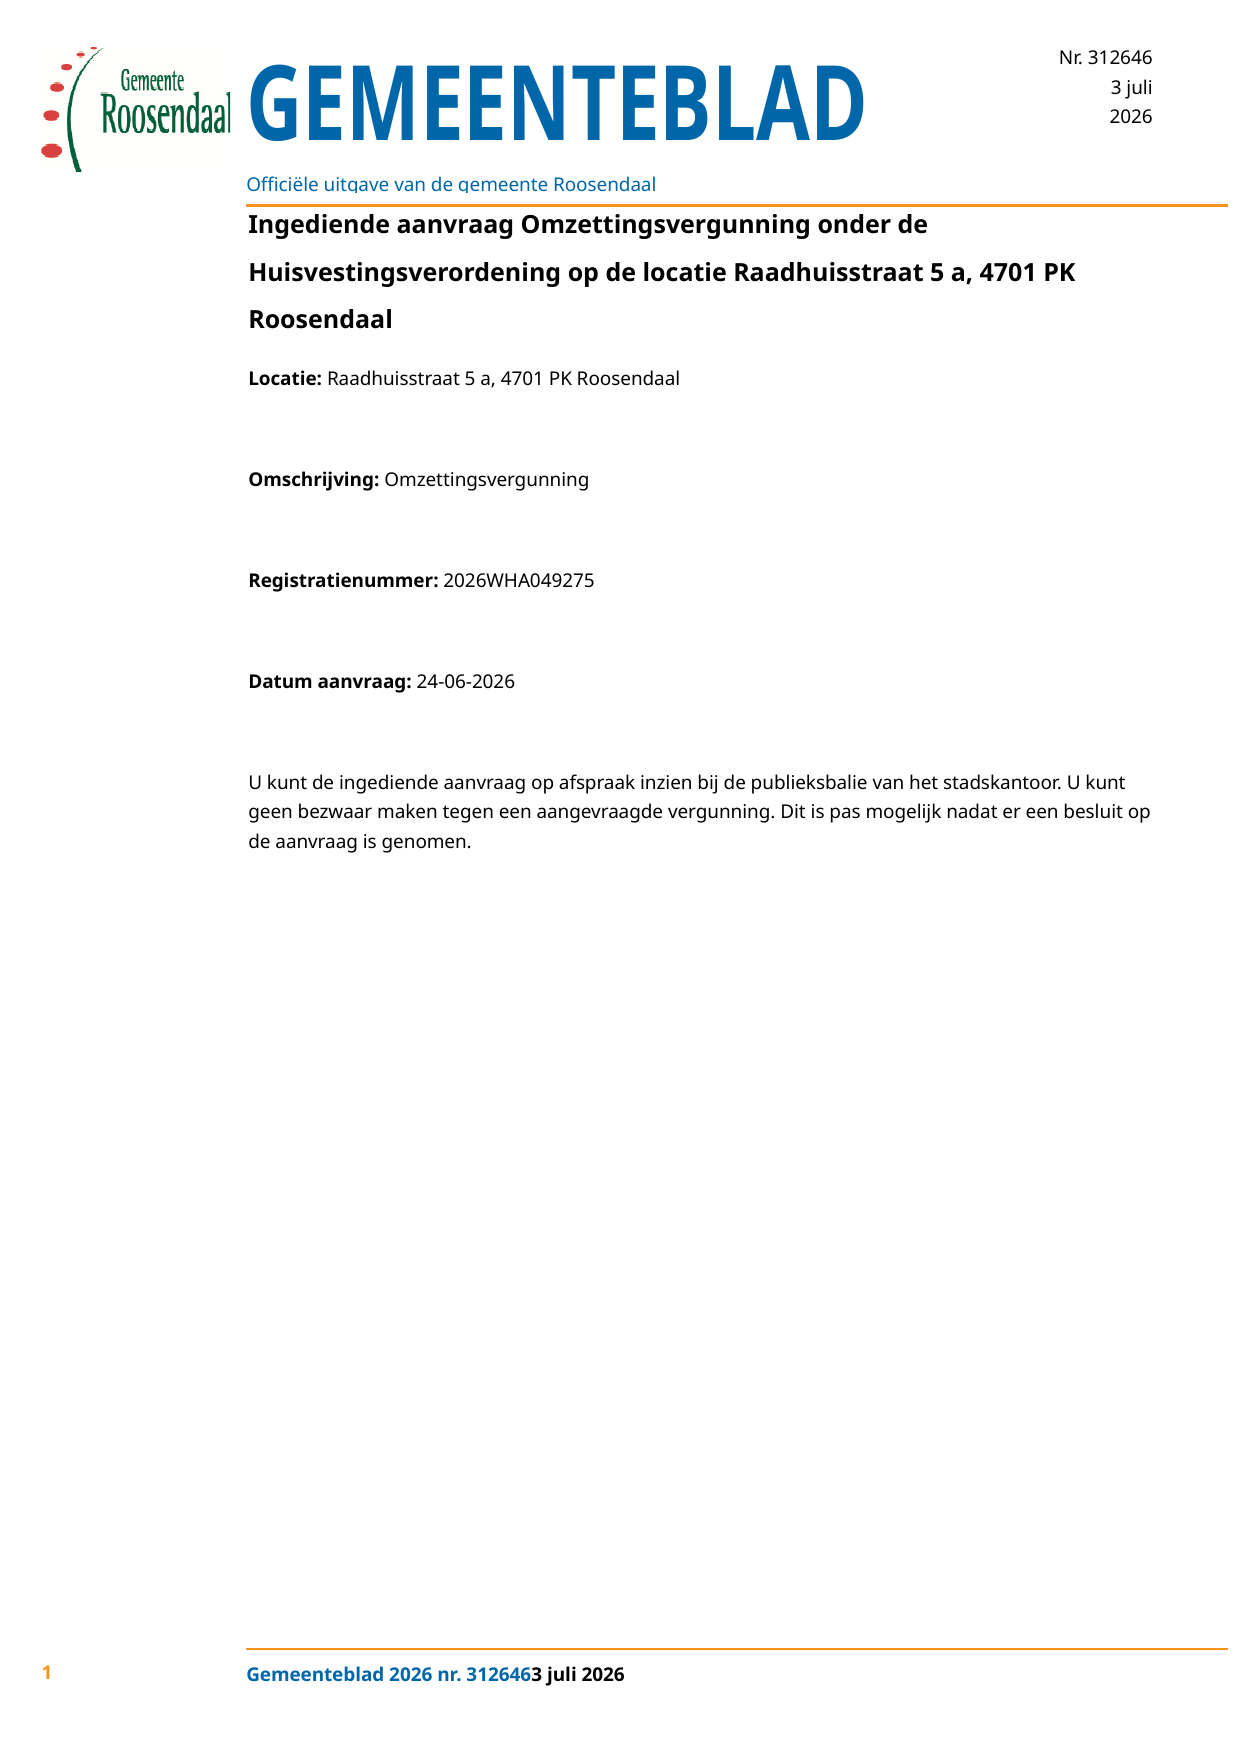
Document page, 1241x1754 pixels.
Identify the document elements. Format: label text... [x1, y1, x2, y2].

picture [41, 47, 231, 172]
text Registratienummer: 2026WHA049275 [248, 567, 1152, 593]
text U kunt de ingediende aanvraag op afspraak inzien bij de publieksbalie van het stadskantoor. U kunt geen bezwaar maken tegen een aangevraagde vergunning. Dit is pas mogelijk nadat er een besluit op de aanvraag is genomen. [248, 769, 1152, 854]
text Locatie: Raadhuisstraat 5 a, 4701 PK Roosendaal [248, 366, 1152, 391]
text Datum aanvraag: 24-06-2026 [248, 668, 1152, 694]
text Omschrijving: Omzettingsvergunning [248, 466, 1152, 492]
text Ingediende aanvraag Omzettingsvergunning onder de Huisvestingsverordening op de locatie Raadhuisstraat 5 a, 4701 PK Roosendaal [248, 207, 1152, 336]
